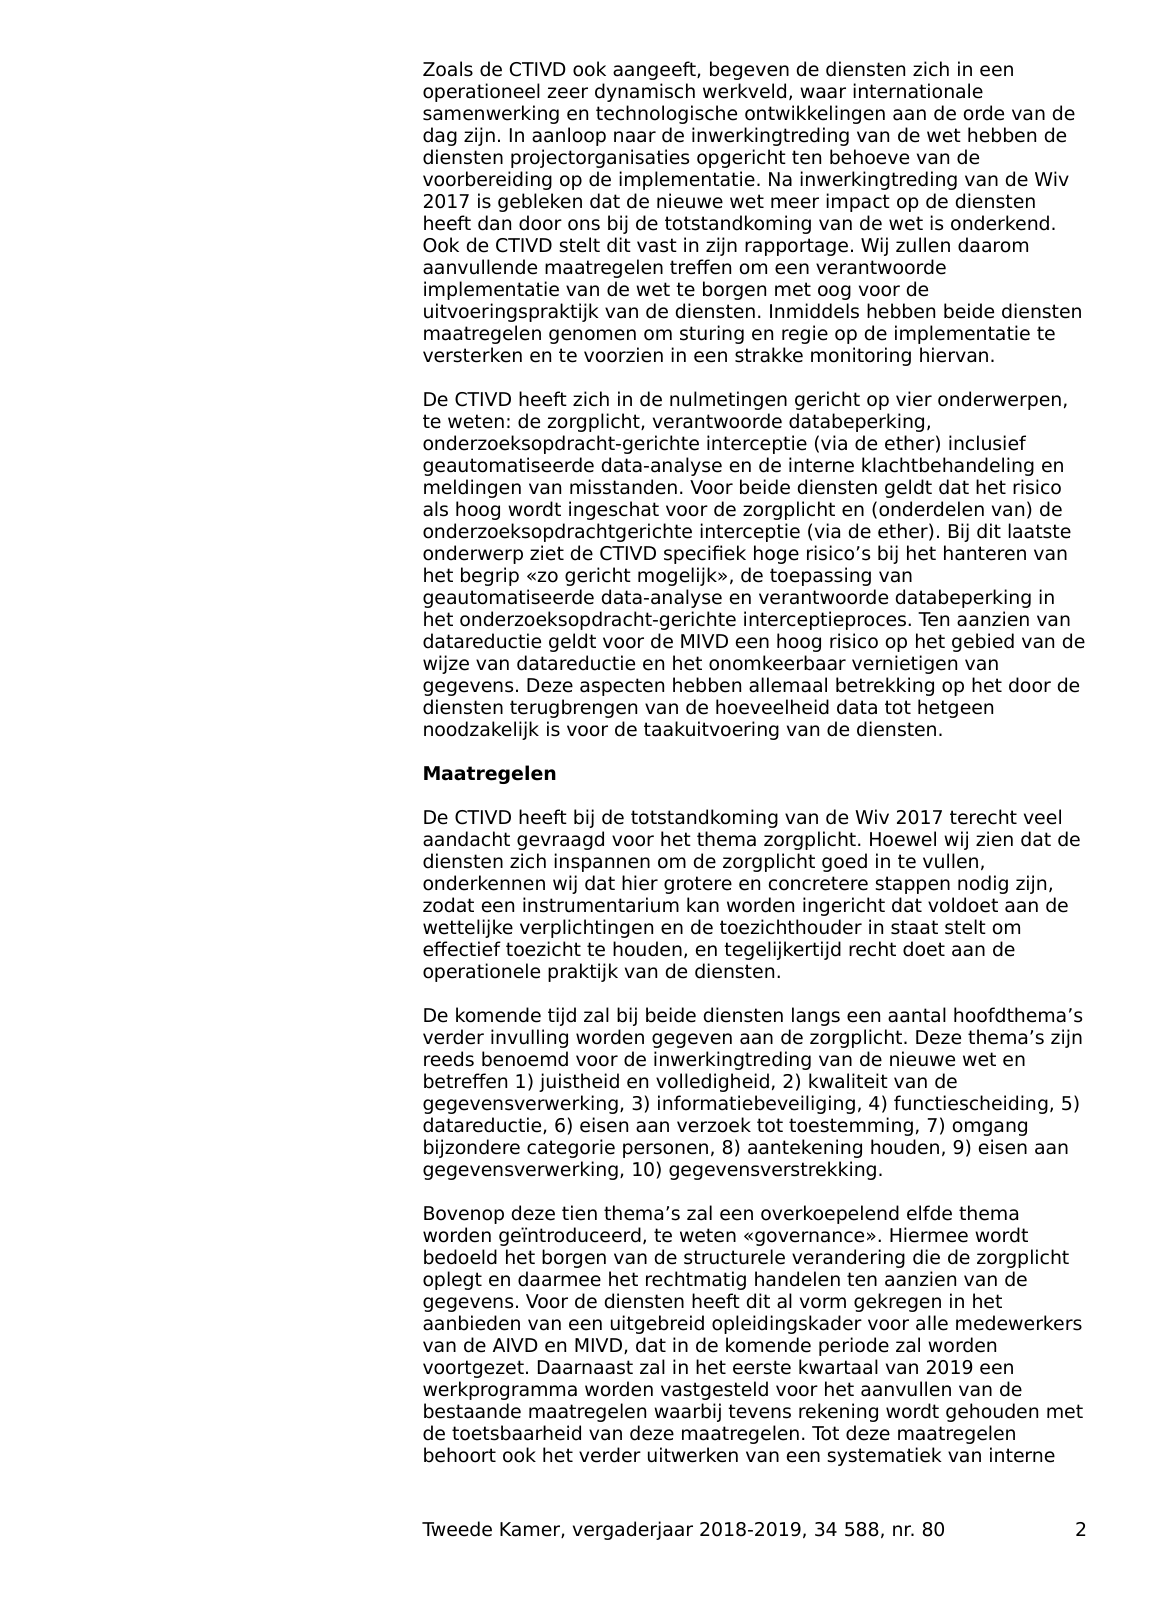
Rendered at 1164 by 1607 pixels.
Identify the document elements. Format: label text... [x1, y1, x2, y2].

subtitle Maatregelen [422, 763, 1087, 785]
text De CTIVD heeft bij de totstandkoming van de Wiv 2017 terecht veel aandacht gevraagd voor het thema zorgplicht. Hoewel wij zien dat de diensten zich inspannen om de zorgplicht goed in te vullen, onderkennen wij dat hier grotere en concretere stappen nodig zijn, zodat een instrumentarium kan worden ingericht dat voldoet aan de wettelijke verplichtingen en de toezichthouder in staat stelt om effectief toezicht te houden, en tegelijkertijd recht doet aan de operationele praktijk van de diensten. [422, 807, 1087, 983]
text Zoals de CTIVD ook aangeeft, begeven de diensten zich in een operationeel zeer dynamisch werkveld, waar internationale samenwerking en technologische ontwikkelingen aan de orde van de dag zijn. In aanloop naar de inwerkingtreding van de wet hebben de diensten projectorganisaties opgericht ten behoeve van de voorbereiding op de implementatie. Na inwerkingtreding van de Wiv 2017 is gebleken dat de nieuwe wet meer impact op de diensten heeft dan door ons bij de totstandkoming van de wet is onderkend. Ook de CTIVD stelt dit vast in zijn rapportage. Wij zullen daarom aanvullende maatregelen treffen om een verantwoorde implementatie van de wet te borgen met oog voor de uitvoeringspraktijk van de diensten. Inmiddels hebben beide diensten maatregelen genomen om sturing en regie op de implementatie te versterken en te voorzien in een strakke monitoring hiervan. [422, 59, 1087, 367]
text Bovenop deze tien thema’s zal een overkoepelend elfde thema worden geïntroduceerd, te weten «governance». Hiermee wordt bedoeld het borgen van de structurele verandering die de zorgplicht oplegt en daarmee het rechtmatig handelen ten aanzien van de gegevens. Voor de diensten heeft dit al vorm gekregen in het aanbieden van een uitgebreid opleidingskader voor alle medewerkers van de AIVD en MIVD, dat in de komende periode zal worden voortgezet. Daarnaast zal in het eerste kwartaal van 2019 een werkprogramma worden vastgesteld voor het aanvullen van de bestaande maatregelen waarbij tevens rekening wordt gehouden met de toetsbaarheid van deze maatregelen. Tot deze maatregelen behoort ook het verder uitwerken van een systematiek van interne [422, 1203, 1087, 1467]
text De komende tijd zal bij beide diensten langs een aantal hoofdthema’s verder invulling worden gegeven aan de zorgplicht. Deze thema’s zijn reeds benoemd voor de inwerkingtreding van de nieuwe wet en betreffen 1) juistheid en volledigheid, 2) kwaliteit van de gegevensverwerking, 3) informatiebeveiliging, 4) functiescheiding, 5) datareductie, 6) eisen aan verzoek tot toestemming, 7) omgang bijzondere categorie personen, 8) aantekening houden, 9) eisen aan gegevensverwerking, 10) gegevensverstrekking. [422, 1005, 1087, 1181]
text De CTIVD heeft zich in de nulmetingen gericht op vier onderwerpen, te weten: de zorgplicht, verantwoorde databeperking, onderzoeksopdracht-gerichte interceptie (via de ether) inclusief geautomatiseerde data-analyse en de interne klachtbehandeling en meldingen van misstanden. Voor beide diensten geldt dat het risico als hoog wordt ingeschat voor de zorgplicht en (onderdelen van) de onderzoeksopdrachtgerichte interceptie (via de ether). Bij dit laatste onderwerp ziet de CTIVD specifiek hoge risico’s bij het hanteren van het begrip «zo gericht mogelijk», de toepassing van geautomatiseerde data-analyse en verantwoorde databeperking in het onderzoeksopdracht-gerichte interceptieproces. Ten aanzien van datareductie geldt voor de MIVD een hoog risico op het gebied van de wijze van datareductie en het onomkeerbaar vernietigen van gegevens. Deze aspecten hebben allemaal betrekking op het door de diensten terugbrengen van de hoeveelheid data tot hetgeen noodzakelijk is voor de taakuitvoering van de diensten. [422, 389, 1087, 741]
